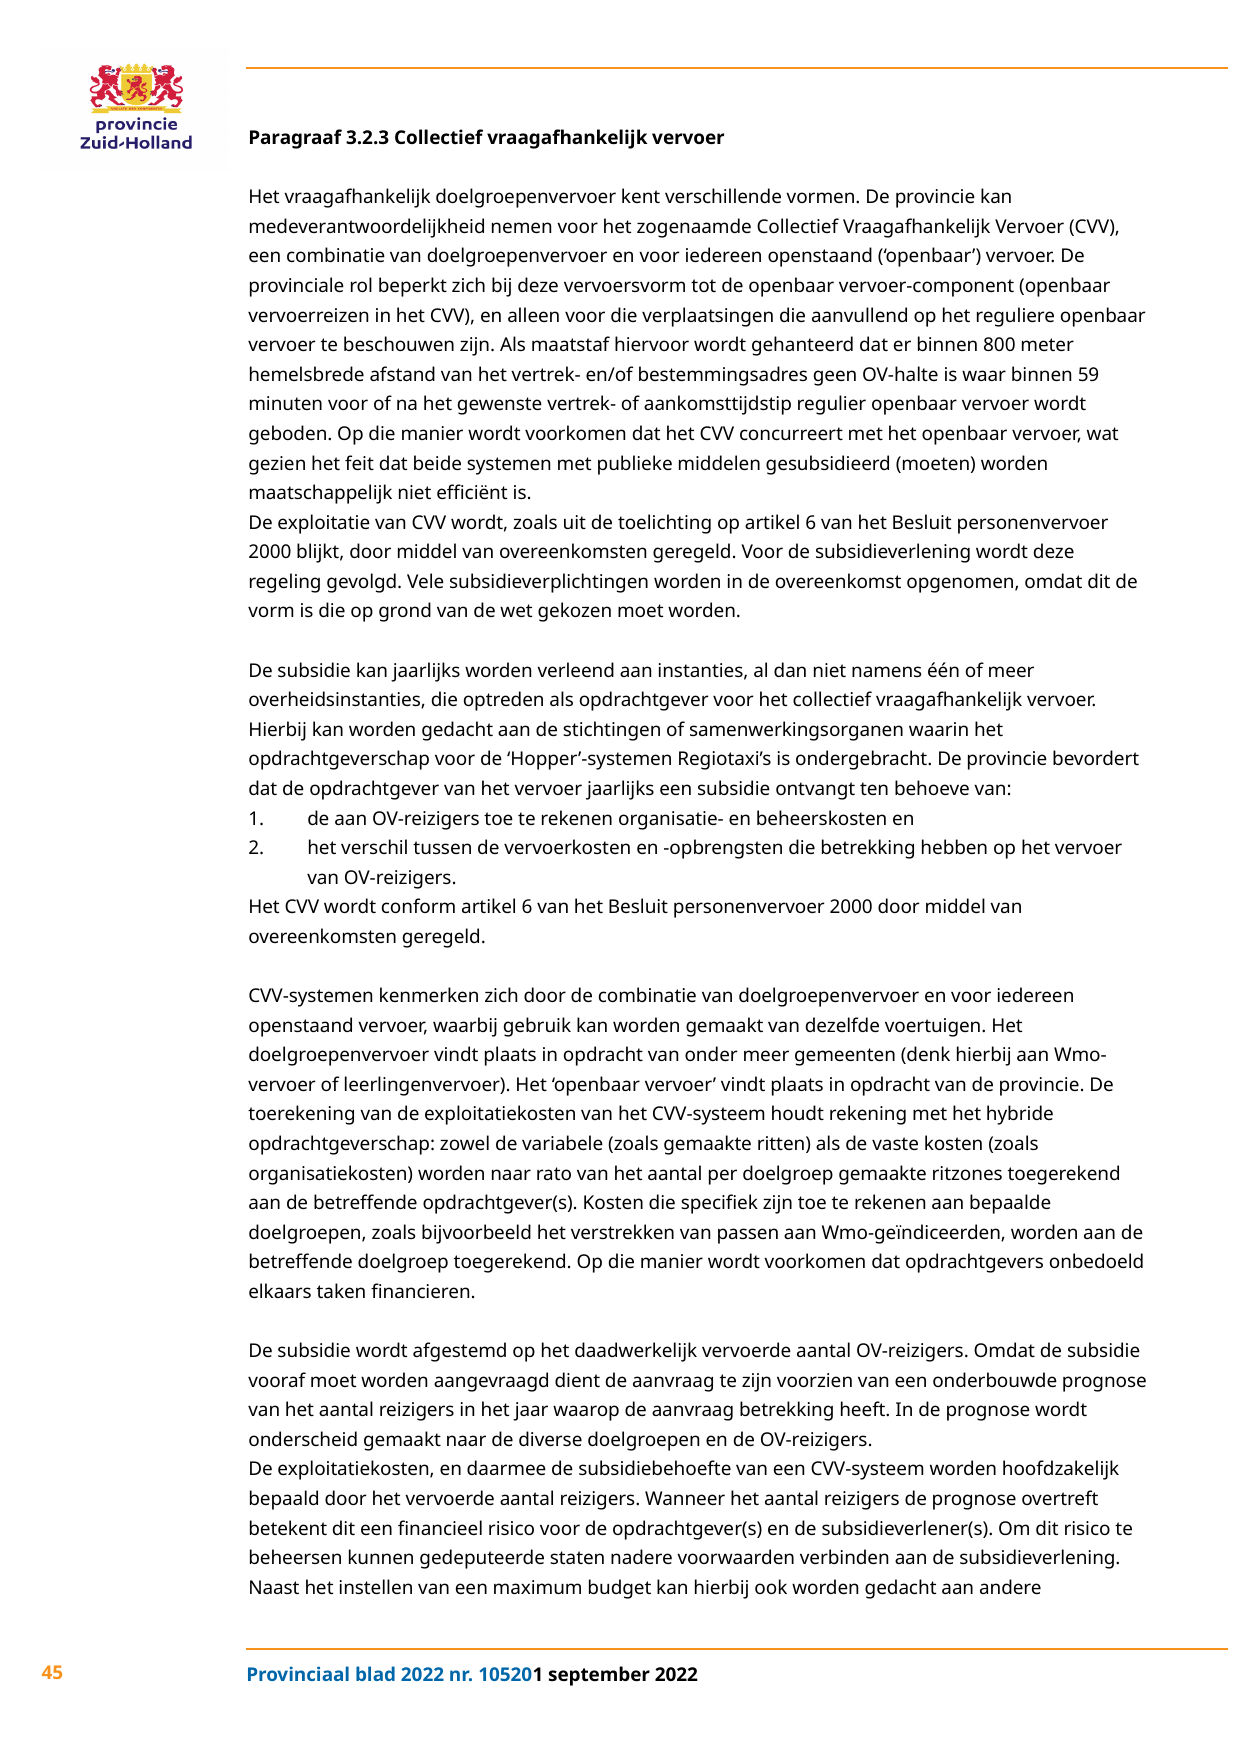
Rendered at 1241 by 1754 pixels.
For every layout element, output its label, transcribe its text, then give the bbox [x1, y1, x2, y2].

text De exploitatiekosten, en daarmee de subsidiebehoefte van een CVV-systeem worden hoofdzakelijk bepaald door het vervoerde aantal reizigers. Wanneer het aantal reizigers de prognose overtreft betekent dit een financieel risico voor de opdrachtgever(s) en de subsidieverlener(s). Om dit risico te beheersen kunnen gedeputeerde staten nadere voorwaarden verbinden aan de subsidieverlening. Naast het instellen van een maximum budget kan hierbij ook worden gedacht aan andere [248, 1456, 1152, 1600]
text De exploitatie van CVV wordt, zoals uit de toelichting op artikel 6 van het Besluit personenvervoer 2000 blijkt, door middel van overeenkomsten geregeld. Voor de subsidieverlening wordt deze regeling gevolgd. Vele subsidieverplichtingen worden in de overeenkomst opgenomen, omdat dit de vorm is die op grond van de wet gekozen moet worden. [248, 509, 1152, 623]
text CVV-systemen kenmerken zich door de combinatie van doelgroepenvervoer en voor iedereen openstaand vervoer, waarbij gebruik kan worden gemaakt van dezelfde voertuigen. Het doelgroepenvervoer vindt plaats in opdracht van onder meer gemeenten (denk hierbij aan Wmo-vervoer of leerlingenvervoer). Het ‘openbaar vervoer’ vindt plaats in opdracht van de provincie. De toerekening van de exploitatiekosten van het CVV-systeem houdt rekening met het hybride opdrachtgeverschap: zowel de variabele (zoals gemaakte ritten) als de vaste kosten (zoals organisatiekosten) worden naar rato van het aantal per doelgroep gemaakte ritzones toegerekend aan de betreffende opdrachtgever(s). Kosten die specifiek zijn toe te rekenen aan bepaalde doelgroepen, zoals bijvoorbeeld het verstrekken van passen aan Wmo-geïndiceerden, worden aan de betreffende doelgroep toegerekend. Op die manier wordt voorkomen dat opdrachtgevers onbedoeld elkaars taken financieren. [248, 982, 1152, 1304]
text Paragraaf 3.2.3 Collectief vraagafhankelijk vervoer [248, 124, 1152, 150]
picture [41, 47, 231, 172]
text Het vraagafhankelijk doelgroepenvervoer kent verschillende vormen. De provincie kan medeverantwoordelijkheid nemen voor het zogenaamde Collectief Vraagafhankelijk Vervoer (CVV), een combinatie van doelgroepenvervoer en voor iedereen openstaand (‘openbaar’) vervoer. De provinciale rol beperkt zich bij deze vervoersvorm tot de openbaar vervoer-component (openbaar vervoerreizen in het CVV), en alleen voor die verplaatsingen die aanvullend op het reguliere openbaar vervoer te beschouwen zijn. Als maatstaf hiervoor wordt gehanteerd dat er binnen 800 meter hemelsbrede afstand van het vertrek- en/of bestemmingsadres geen OV-halte is waar binnen 59 minuten voor of na het gewenste vertrek- of aankomsttijdstip regulier openbaar vervoer wordt geboden. Op die manier wordt voorkomen dat het CVV concurreert met het openbaar vervoer, wat gezien het feit dat beide systemen met publieke middelen gesubsidieerd (moeten) worden maatschappelijk niet efficiënt is. [248, 183, 1152, 505]
text De subsidie kan jaarlijks worden verleend aan instanties, al dan niet namens één of meer overheidsinstanties, die optreden als opdrachtgever voor het collectief vraagafhankelijk vervoer. Hierbij kan worden gedacht aan de stichtingen of samenwerkingsorganen waarin het opdrachtgeverschap voor de ‘Hopper’-systemen Regiotaxi’s is ondergebracht. De provincie bevordert dat de opdrachtgever van het vervoer jaarlijks een subsidie ontvangt ten behoeve van: [248, 657, 1152, 801]
text Het CVV wordt conform artikel 6 van het Besluit personenvervoer 2000 door middel van overeenkomsten geregeld. [248, 893, 1152, 949]
list het verschil tussen de vervoerkosten en -opbrengsten die betrekking hebben op het vervoer van OV-reizigers. [248, 834, 1152, 890]
list de aan OV-reizigers toe te rekenen organisatie- en beheerskosten en [248, 805, 1152, 831]
text De subsidie wordt afgestemd op het daadwerkelijk vervoerde aantal OV-reizigers. Omdat de subsidie vooraf moet worden aangevraagd dient de aanvraag te zijn voorzien van een onderbouwde prognose van het aantal reizigers in het jaar waarop de aanvraag betrekking heeft. In de prognose wordt onderscheid gemaakt naar de diverse doelgroepen en de OV-reizigers. [248, 1337, 1152, 1452]
